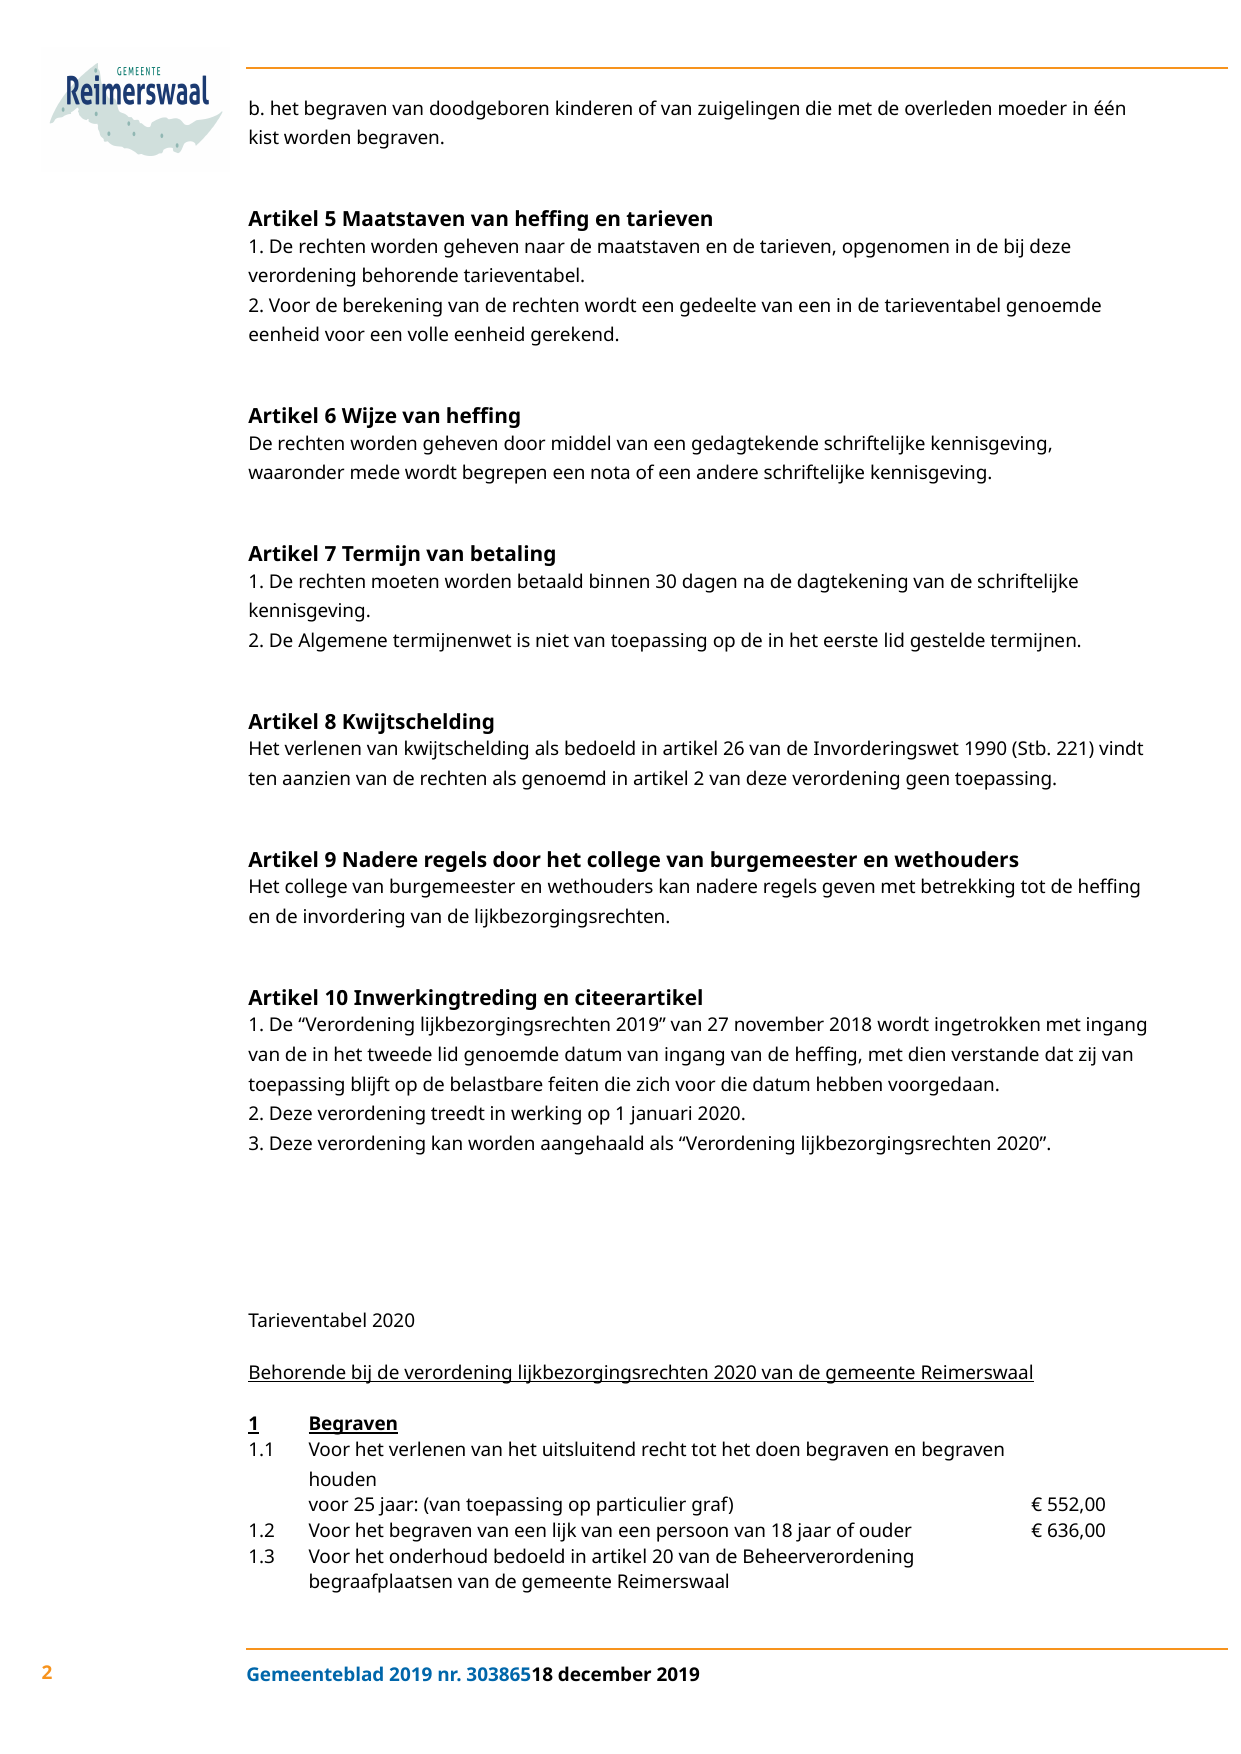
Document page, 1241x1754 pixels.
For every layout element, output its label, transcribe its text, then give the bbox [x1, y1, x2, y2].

table_header Tarieventabel 2020 [248, 1249, 549, 1333]
table_cell 1.2 [248, 1517, 308, 1543]
table_cell 1 [248, 1411, 308, 1436]
table_cell [790, 1492, 911, 1517]
text Het college van burgemeester en wethouders kan nadere regels geven met betrekking tot de heffing en de invordering van de lijkbezorgingsrechten. [248, 874, 1152, 929]
table_cell [429, 1333, 549, 1359]
table_cell Voor het onderhoud bedoeld in artikel 20 van de Beheerverordening [308, 1543, 1031, 1569]
text Artikel 8 Kwijtschelding [248, 707, 1152, 736]
table_cell [369, 1333, 429, 1359]
table_cell Voor het begraven van een lijk van een persoon van 18 jaar of ouder [308, 1517, 1031, 1543]
table_header [670, 1249, 790, 1333]
text Het verlenen van kwijtschelding als bedoeld in artikel 26 van de Invorderingswet 1990 (Stb. 221) vindt ten aanzien van de rechten als genoemd in artikel 2 van deze verordening geen toepassing. [248, 736, 1152, 791]
table_cell [549, 1411, 670, 1436]
table_cell Behorende bij de verordening lijkbezorgingsrechten 2020 van de gemeente Reimerswaal [248, 1359, 1152, 1385]
text Artikel 7 Termijn van betaling [248, 539, 1152, 568]
table_cell [1031, 1543, 1152, 1569]
table_header [549, 1249, 670, 1333]
table_cell [911, 1333, 1091, 1359]
table_cell € 552,00 [1031, 1492, 1152, 1517]
picture [41, 47, 231, 172]
table_cell begraafplaatsen van de gemeente Reimerswaal [308, 1569, 790, 1594]
table_header [790, 1249, 911, 1333]
text De rechten worden geheven door middel van een gedagtekende schriftelijke kennisgeving, waaronder mede wordt begrepen een nota of een andere schriftelijke kennisgeving. [248, 430, 1152, 485]
table_header [1091, 1249, 1152, 1333]
text 2. De Algemene termijnenwet is niet van toepassing op de in het eerste lid gestelde termijnen. [248, 627, 1152, 653]
table_cell [790, 1411, 911, 1436]
table_cell [1091, 1333, 1152, 1359]
table_cell [248, 1492, 308, 1517]
text 1. De “Verordening lijkbezorgingsrechten 2019” van 27 november 2018 wordt ingetrokken met ingang van de in het tweede lid genoemde datum van ingang van de heffing, met dien verstande dat zij van toepassing blijft op de belastbare feiten die zich voor die datum hebben voorgedaan. [248, 1012, 1152, 1097]
text Artikel 5 Maatstaven van heffing en tarieven [248, 204, 1152, 233]
table_cell [1031, 1569, 1152, 1594]
table_cell [670, 1411, 790, 1436]
table_cell [1031, 1411, 1152, 1436]
table_cell voor 25 jaar: (van toepassing op particulier graf) [308, 1492, 790, 1517]
table_cell [248, 1333, 368, 1359]
text Artikel 10 Inwerkingtreding en citeerartikel [248, 983, 1152, 1012]
text 2. Deze verordening treedt in werking op 1 januari 2020. [248, 1100, 1152, 1126]
table_header [911, 1249, 1091, 1333]
table_cell [911, 1492, 1031, 1517]
table_cell [549, 1333, 670, 1359]
table_cell 1.3 [248, 1543, 308, 1569]
text 1. De rechten moeten worden betaald binnen 30 dagen na de dagtekening van de schriftelijke kennisgeving. [248, 568, 1152, 623]
table_cell [790, 1569, 911, 1594]
table_cell € 636,00 [1031, 1517, 1152, 1543]
text 2. Voor de berekening van de rechten wordt een gedeelte van een in de tarieventabel genoemde eenheid voor een volle eenheid gerekend. [248, 292, 1152, 347]
table_cell [670, 1333, 790, 1359]
table_cell [248, 1385, 1152, 1411]
text 1. De rechten worden geheven naar de maatstaven en de tarieven, opgenomen in de bij deze verordening behorende tarieventabel. [248, 233, 1152, 288]
text b. het begraven van doodgeboren kinderen of van zuigelingen die met de overleden moeder in één kist worden begraven. [248, 95, 1152, 150]
table_cell Begraven [308, 1411, 429, 1436]
text Artikel 9 Nadere regels door het college van burgemeester en wethouders [248, 845, 1152, 874]
table_cell [1031, 1436, 1152, 1492]
text 3. Deze verordening kan worden aangehaald als “Verordening lijkbezorgingsrechten 2020”. [248, 1130, 1152, 1156]
table_cell [790, 1333, 911, 1359]
table_cell Voor het verlenen van het uitsluitend recht tot het doen begraven en begraven houden [308, 1436, 1031, 1492]
table_cell [248, 1569, 308, 1594]
table_cell [911, 1411, 1031, 1436]
table_cell 1.1 [248, 1436, 308, 1492]
table_cell [429, 1411, 549, 1436]
table_cell [911, 1569, 1031, 1594]
text Artikel 6 Wijze van heffing [248, 402, 1152, 430]
